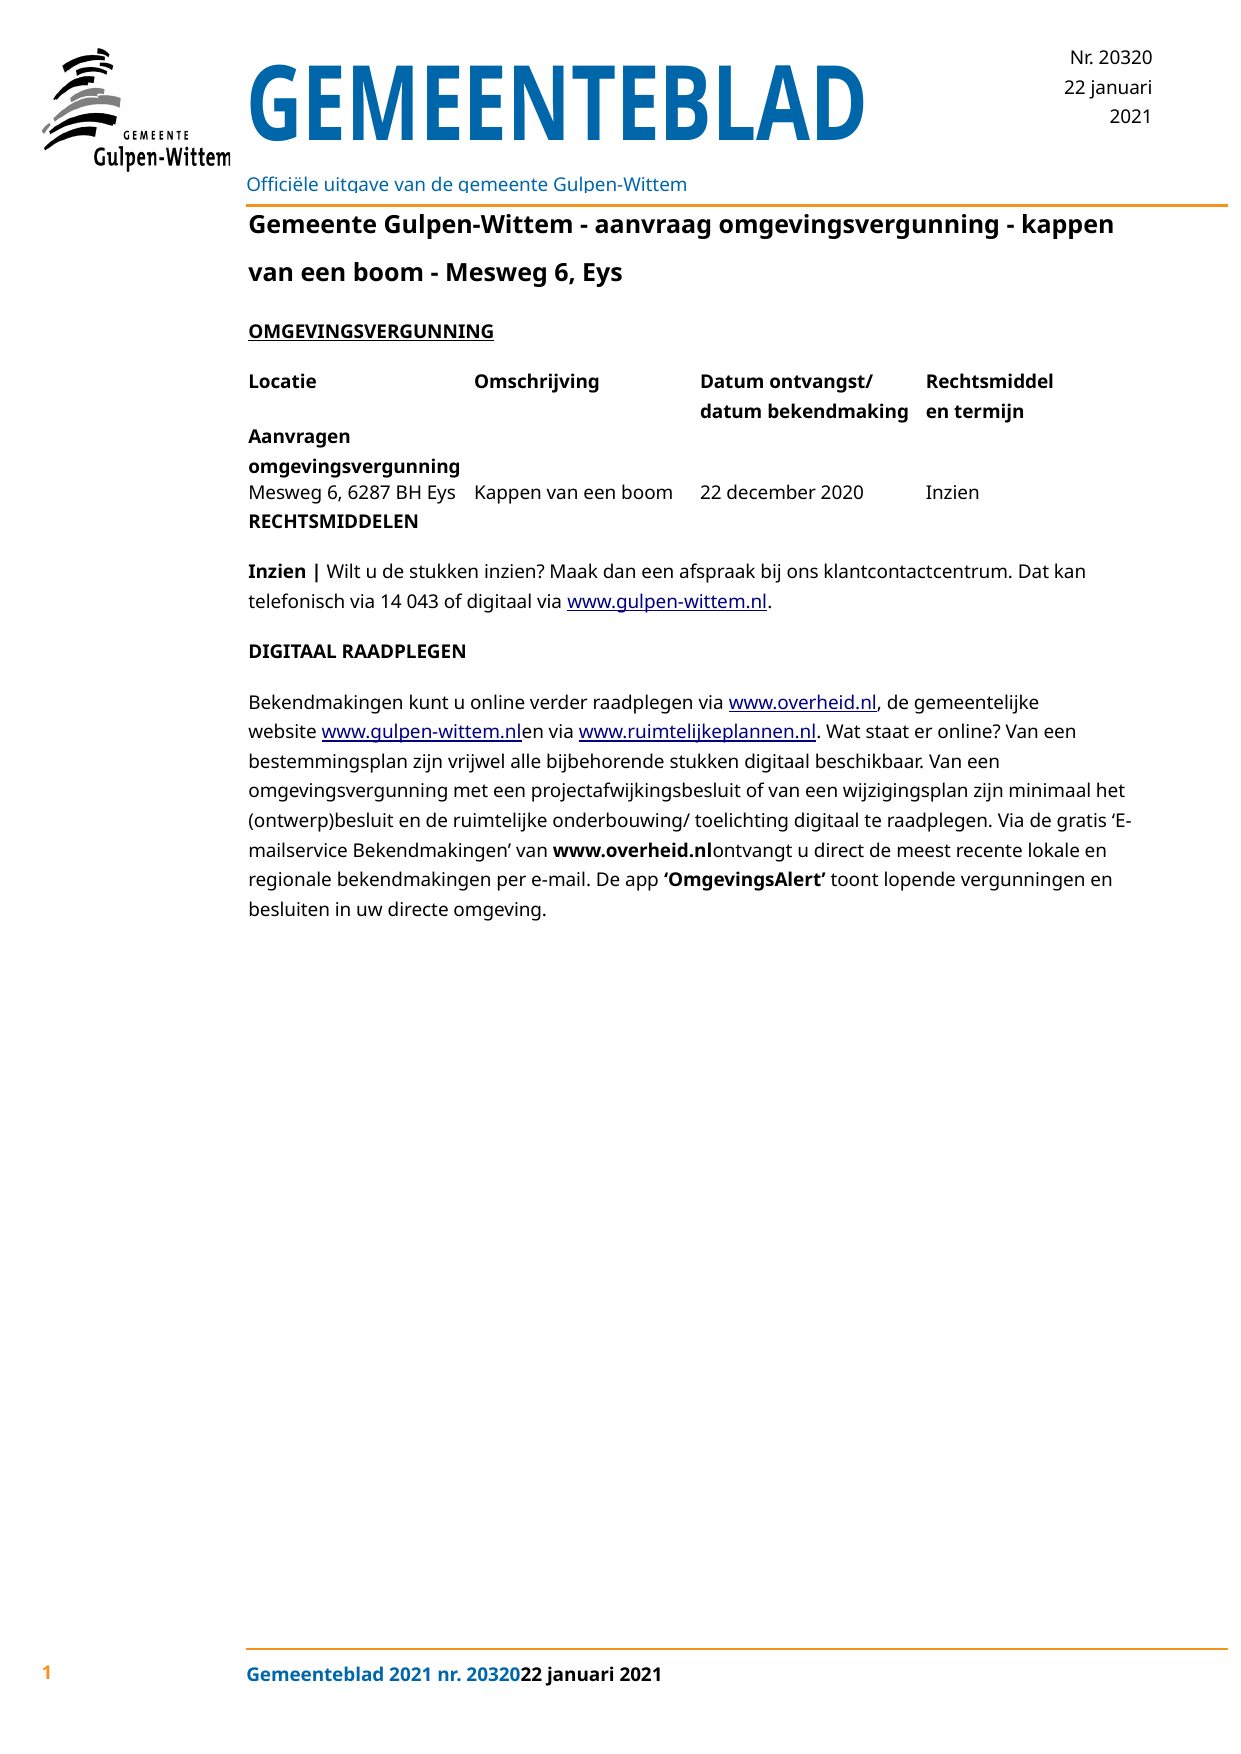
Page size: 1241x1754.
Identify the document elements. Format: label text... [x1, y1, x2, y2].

table_cell [474, 424, 700, 479]
table_cell Kappen van een boom [474, 479, 700, 505]
text Gemeente Gulpen-Wittem - aanvraag omgevingsvergunning - kappen van een boom - Mesweg 6, Eys [248, 207, 1152, 288]
text RECHTSMIDDELEN [248, 508, 1152, 534]
table_cell [700, 424, 926, 479]
table_cell 22 december 2020 [700, 479, 926, 505]
table_header Omschrijving [474, 369, 700, 424]
table_header Rechtsmiddel en termijn [926, 369, 1152, 424]
table_cell Mesweg 6, 6287 BH Eys [248, 479, 474, 505]
picture [41, 47, 231, 172]
text Bekendmakingen kunt u online verder raadplegen via www.overheid.nl, de gemeentelijke website www.gulpen-wittem.nlen via www.ruimtelijkeplannen.nl. Wat staat er online? Van een bestemmingsplan zijn vrijwel alle bijbehorende stukken digitaal beschikbaar. Van een omgevingsvergunning met een projectafwijkingsbesluit of van een wijzigingsplan zijn minimaal het (ontwerp)besluit en de ruimtelijke onderbouwing/ toelichting digitaal te raadplegen. Via de gratis ‘E-mailservice Bekendmakingen’ van www.overheid.nlontvangt u direct de meest recente lokale en regionale bekendmakingen per e-mail. De app ‘OmgevingsAlert’ toont lopende vergunningen en besluiten in uw directe omgeving. [248, 689, 1152, 922]
text DIGITAAL RAADPLEGEN [248, 638, 1152, 664]
table_cell Aanvragen omgevingsvergunning [248, 424, 474, 479]
table_cell Inzien [926, 479, 1152, 505]
text Inzien | Wilt u de stukken inzien? Maak dan een afspraak bij ons klantcontactcentrum. Dat kan telefonisch via 14 043 of digitaal via www.gulpen-wittem.nl. [248, 558, 1152, 614]
table_cell [926, 424, 1152, 479]
table_header Locatie [248, 369, 474, 424]
text OMGEVINGSVERGUNNING [248, 318, 1152, 344]
table_header Datum ontvangst/ datum bekendmaking [700, 369, 926, 424]
